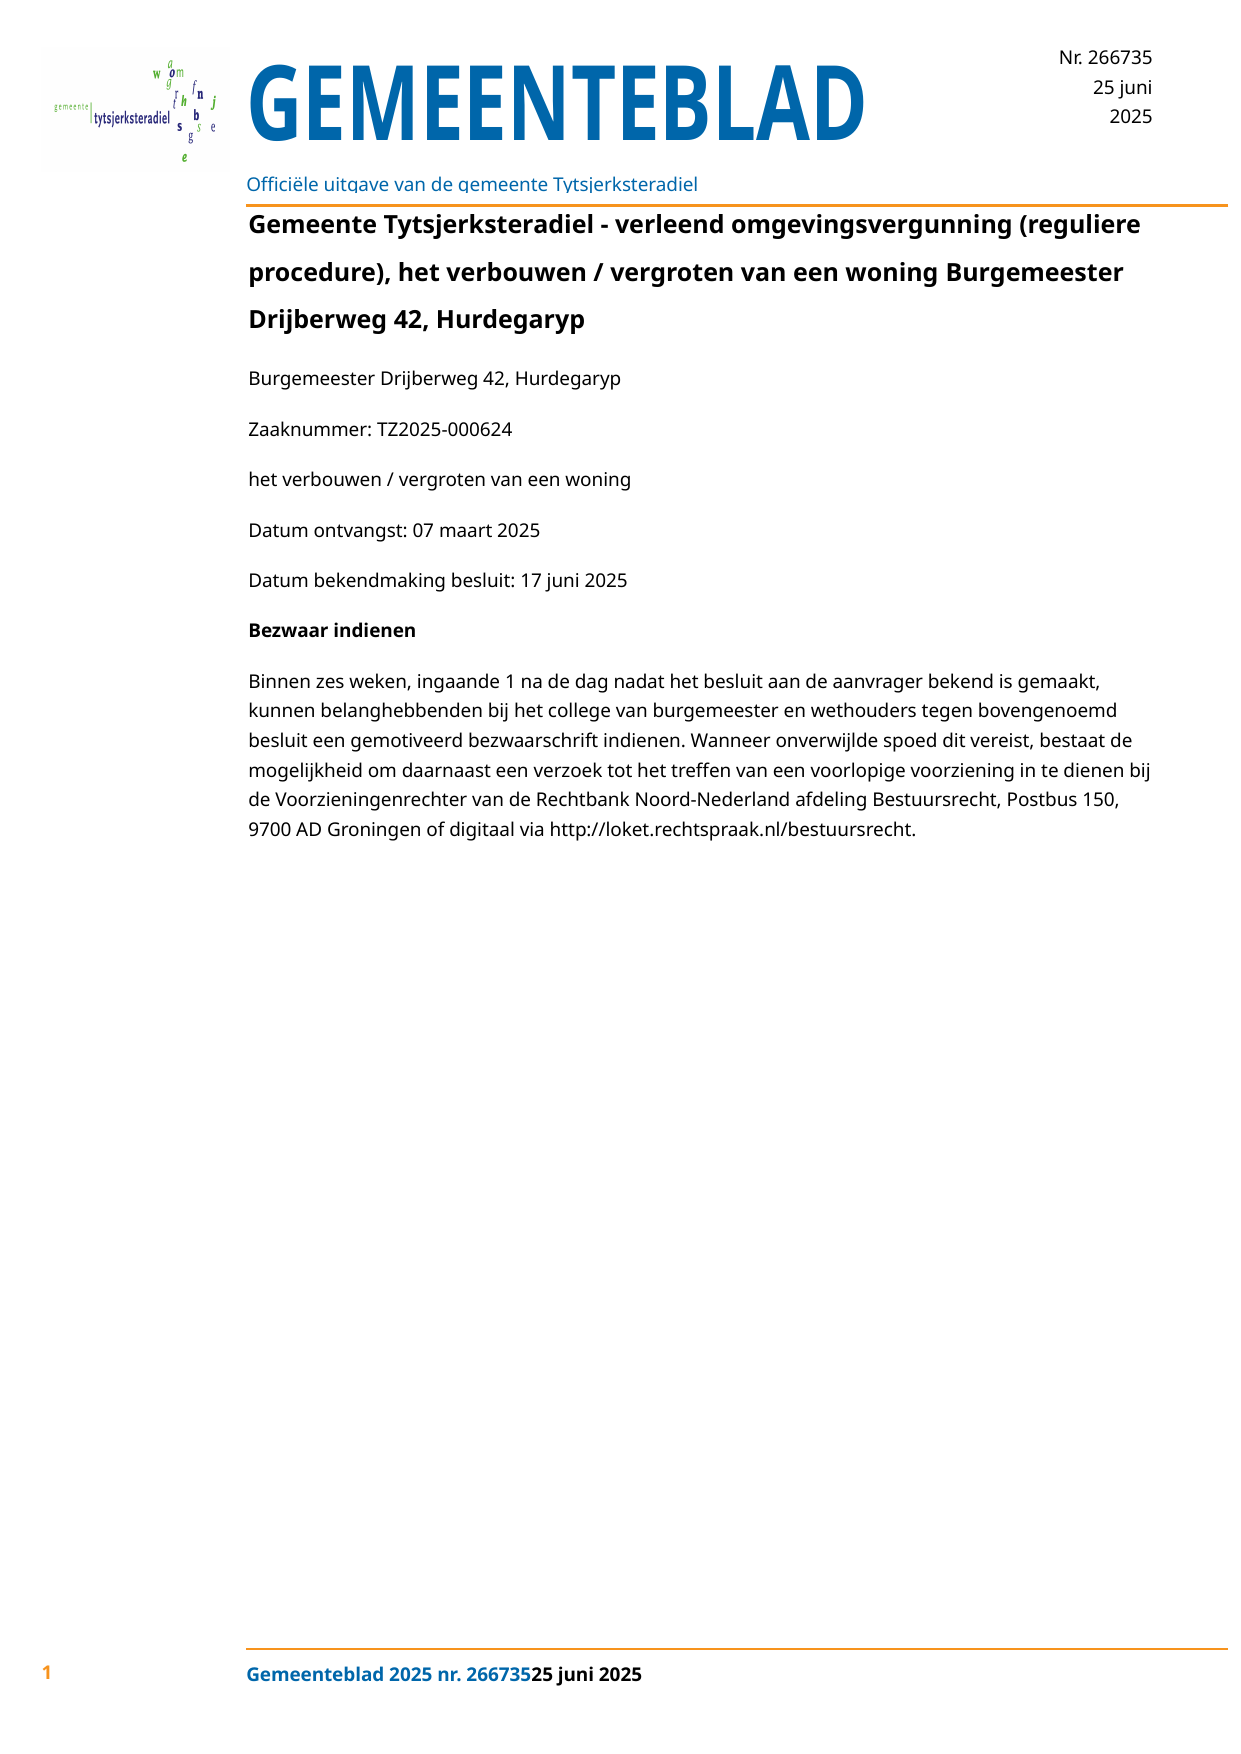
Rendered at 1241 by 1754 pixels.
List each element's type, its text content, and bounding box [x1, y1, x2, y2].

picture [41, 47, 231, 172]
text Burgemeester Drijberweg 42, Hurdegaryp [248, 366, 1152, 391]
text Bezwaar indienen [248, 618, 1152, 643]
text het verbouwen / vergroten van een woning [248, 466, 1152, 492]
text Zaaknummer: TZ2025-000624 [248, 416, 1152, 442]
text Datum bekendmaking besluit: 17 juni 2025 [248, 567, 1152, 593]
text Gemeente Tytsjerksteradiel - verleend omgevingsvergunning (reguliere procedure), het verbouwen / vergroten van een woning Burgemeester Drijberweg 42, Hurdegaryp [248, 207, 1152, 336]
text Binnen zes weken, ingaande 1 na de dag nadat het besluit aan de aanvrager bekend is gemaakt, kunnen belanghebbenden bij het college van burgemeester en wethouders tegen bovengenoemd besluit een gemotiveerd bezwaarschrift indienen. Wanneer onverwijlde spoed dit vereist, bestaat de mogelijkheid om daarnaast een verzoek tot het treffen van een voorlopige voorziening in te dienen bij de Voorzieningenrechter van de Rechtbank Noord-Nederland afdeling Bestuursrecht, Postbus 150, 9700 AD Groningen of digitaal via http://loket.rechtspraak.nl/bestuursrecht. [248, 668, 1152, 842]
text Datum ontvangst: 07 maart 2025 [248, 517, 1152, 542]
